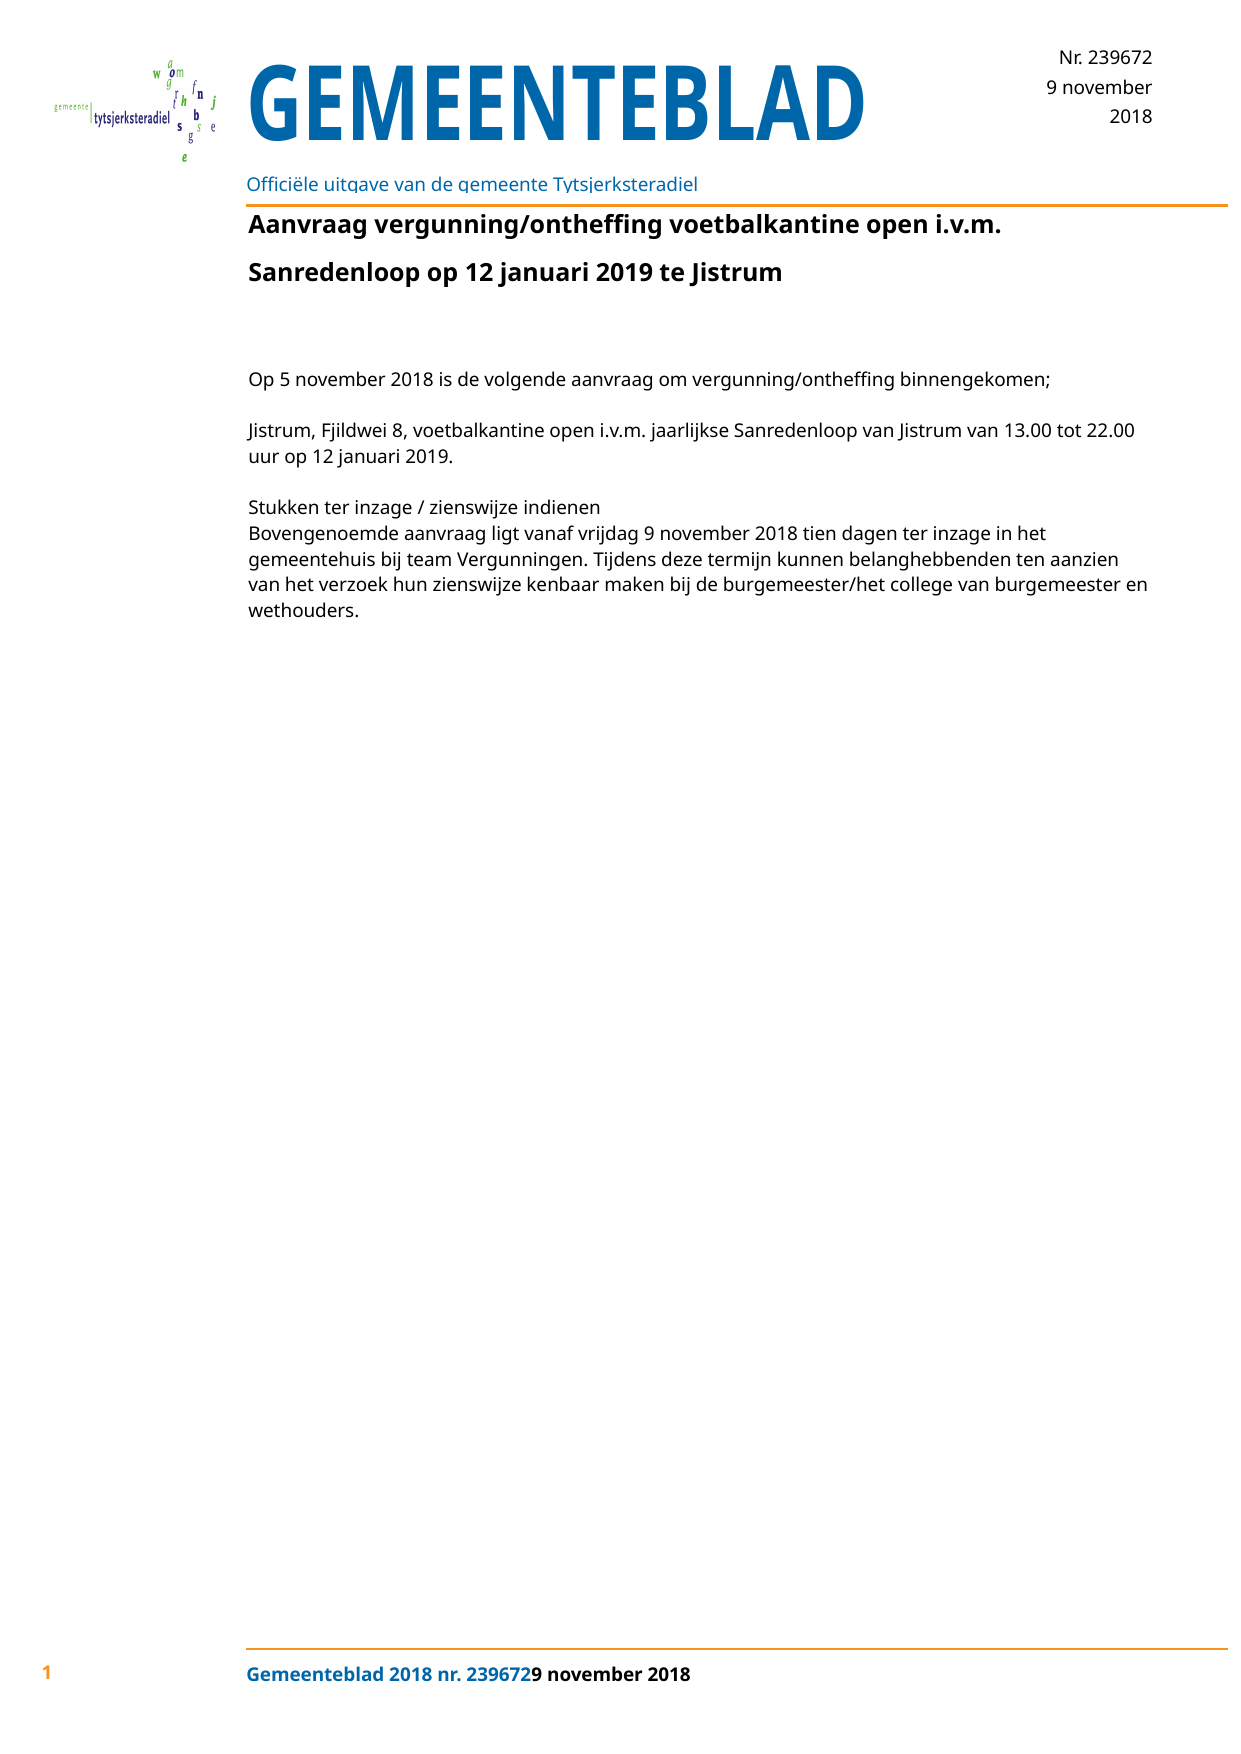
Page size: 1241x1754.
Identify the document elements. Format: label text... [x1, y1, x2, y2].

text Stukken ter inzage / zienswijze indienen [248, 494, 1152, 520]
text Bovengenoemde aanvraag ligt vanaf vrijdag 9 november 2018 tien dagen ter inzage in het gemeentehuis bij team Vergunningen. Tijdens deze termijn kunnen belanghebbenden ten aanzien van het verzoek hun zienswijze kenbaar maken bij de burgemeester/het college van burgemeester en wethouders. [248, 520, 1152, 623]
text Op 5 november 2018 is de volgende aanvraag om vergunning/ontheffing binnengekomen; [248, 366, 1152, 391]
picture [41, 47, 231, 172]
text Jistrum, Fjildwei 8, voetbalkantine open i.v.m. jaarlijkse Sanredenloop van Jistrum van 13.00 tot 22.00 uur op 12 januari 2019. [248, 417, 1152, 469]
text Aanvraag vergunning/ontheffing voetbalkantine open i.v.m. Sanredenloop op 12 januari 2019 te Jistrum [248, 207, 1152, 288]
